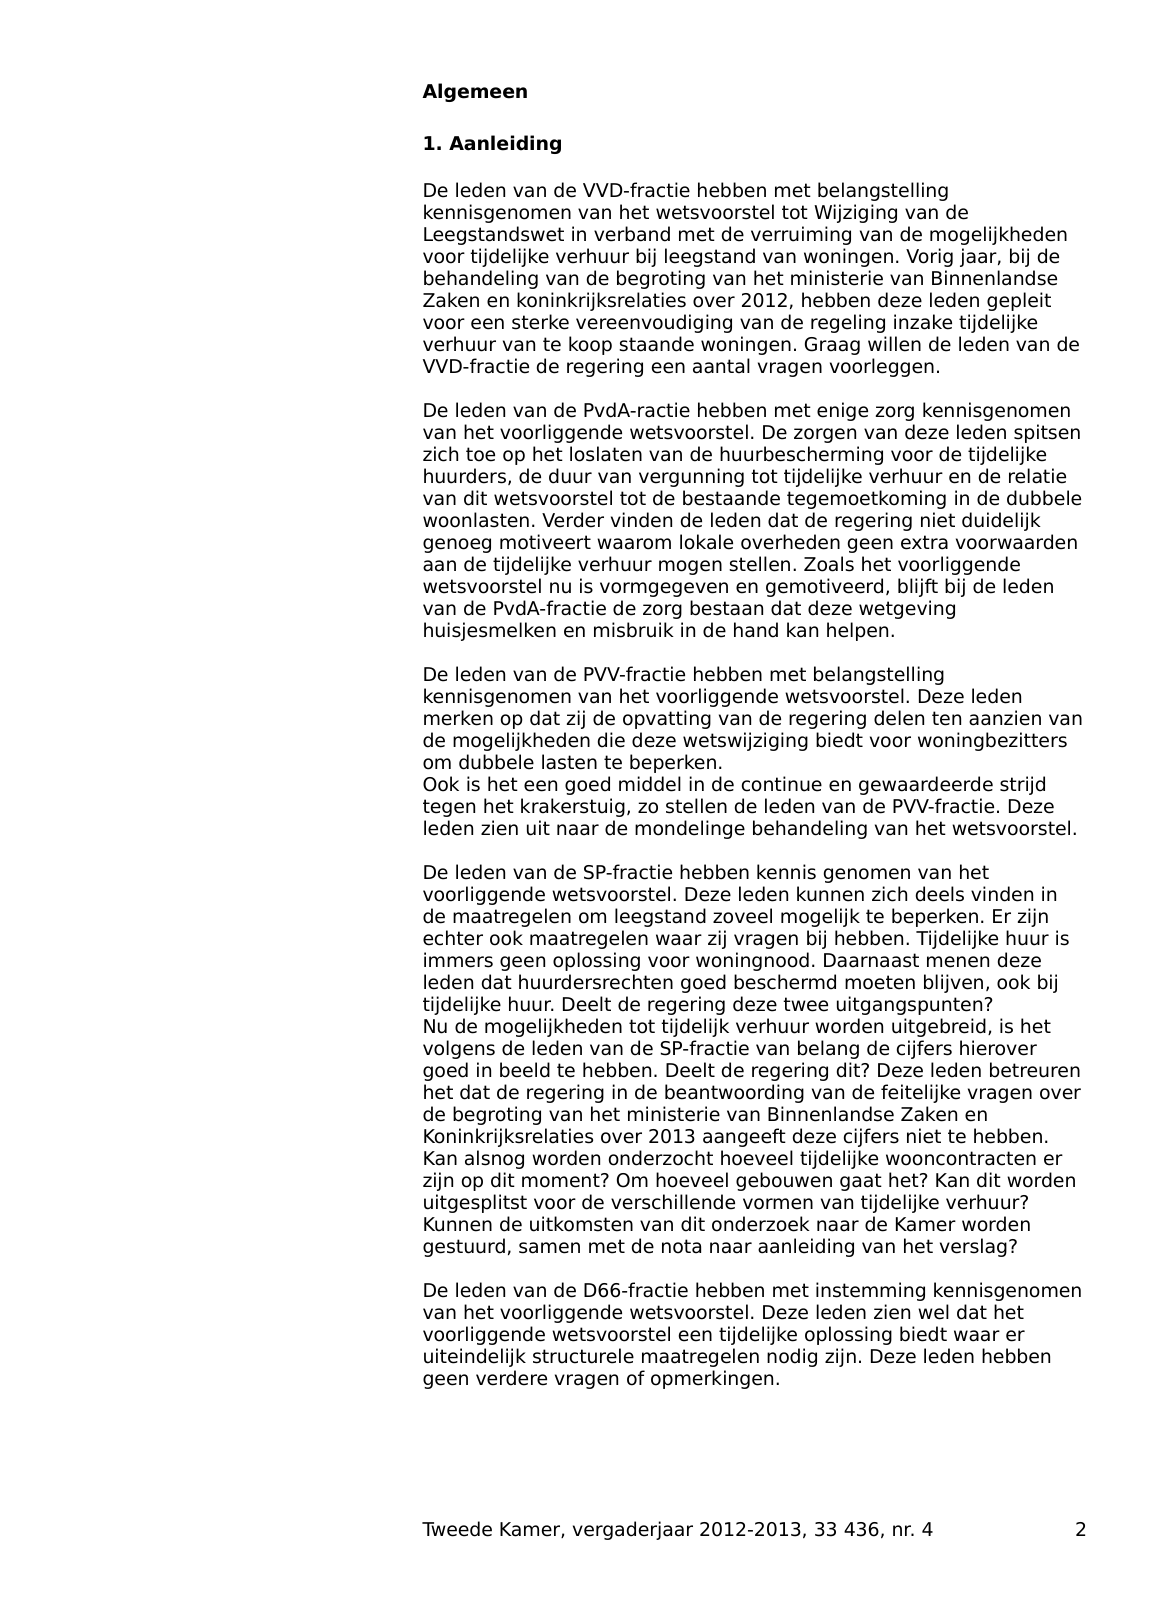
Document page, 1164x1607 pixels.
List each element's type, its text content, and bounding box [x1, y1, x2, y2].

text De leden van de SP-fractie hebben kennis genomen van het voorliggende wetsvoorstel. Deze leden kunnen zich deels vinden in de maatregelen om leegstand zoveel mogelijk te beperken. Er zijn echter ook maatregelen waar zij vragen bij hebben. Tijdelijke huur is immers geen oplossing voor woningnood. Daarnaast menen deze leden dat huurdersrechten goed beschermd moeten blijven, ook bij tijdelijke huur. Deelt de regering deze twee uitgangspunten? [422, 862, 1087, 1016]
text Nu de mogelijkheden tot tijdelijk verhuur worden uitgebreid, is het volgens de leden van de SP-fractie van belang de cijfers hierover goed in beeld te hebben. Deelt de regering dit? Deze leden betreuren het dat de regering in de beantwoording van de feitelijke vragen over de begroting van het ministerie van Binnenlandse Zaken en Koninkrijksrelaties over 2013 aangeeft deze cijfers niet te hebben. Kan alsnog worden onderzocht hoeveel tijdelijke wooncontracten er zijn op dit moment? Om hoeveel gebouwen gaat het? Kan dit worden uitgesplitst voor de verschillende vormen van tijdelijke verhuur? Kunnen de uitkomsten van dit onderzoek naar de Kamer worden gestuurd, samen met de nota naar aanleiding van het verslag? [422, 1016, 1087, 1258]
subtitle Algemeen [422, 81, 1087, 103]
subtitle 1. Aanleiding [422, 133, 1087, 155]
text De leden van de PVV-fractie hebben met belangstelling kennisgenomen van het voorliggende wetsvoorstel. Deze leden merken op dat zij de opvatting van de regering delen ten aanzien van de mogelijkheden die deze wetswijziging biedt voor woningbezitters om dubbele lasten te beperken. [422, 664, 1087, 774]
text De leden van de D66-fractie hebben met instemming kennisgenomen van het voorliggende wetsvoorstel. Deze leden zien wel dat het voorliggende wetsvoorstel een tijdelijke oplossing biedt waar er uiteindelijk structurele maatregelen nodig zijn. Deze leden hebben geen verdere vragen of opmerkingen. [422, 1280, 1087, 1390]
text De leden van de VVD-fractie hebben met belangstelling kennisgenomen van het wetsvoorstel tot Wijziging van de Leegstandswet in verband met de verruiming van de mogelijkheden voor tijdelijke verhuur bij leegstand van woningen. Vorig jaar, bij de behandeling van de begroting van het ministerie van Binnenlandse Zaken en koninkrijksrelaties over 2012, hebben deze leden gepleit voor een sterke vereenvoudiging van de regeling inzake tijdelijke verhuur van te koop staande woningen. Graag willen de leden van de VVD-fractie de regering een aantal vragen voorleggen. [422, 180, 1087, 378]
text De leden van de PvdA-ractie hebben met enige zorg kennisgenomen van het voorliggende wetsvoorstel. De zorgen van deze leden spitsen zich toe op het loslaten van de huurbescherming voor de tijdelijke huurders, de duur van vergunning tot tijdelijke verhuur en de relatie van dit wetsvoorstel tot de bestaande tegemoetkoming in de dubbele woonlasten. Verder vinden de leden dat de regering niet duidelijk genoeg motiveert waarom lokale overheden geen extra voorwaarden aan de tijdelijke verhuur mogen stellen. Zoals het voorliggende wetsvoorstel nu is vormgegeven en gemotiveerd, blijft bij de leden van de PvdA-fractie de zorg bestaan dat deze wetgeving huisjesmelken en misbruik in de hand kan helpen. [422, 400, 1087, 642]
text Ook is het een goed middel in de continue en gewaardeerde strijd tegen het krakerstuig, zo stellen de leden van de PVV-fractie. Deze leden zien uit naar de mondelinge behandeling van het wetsvoorstel. [422, 774, 1087, 840]
